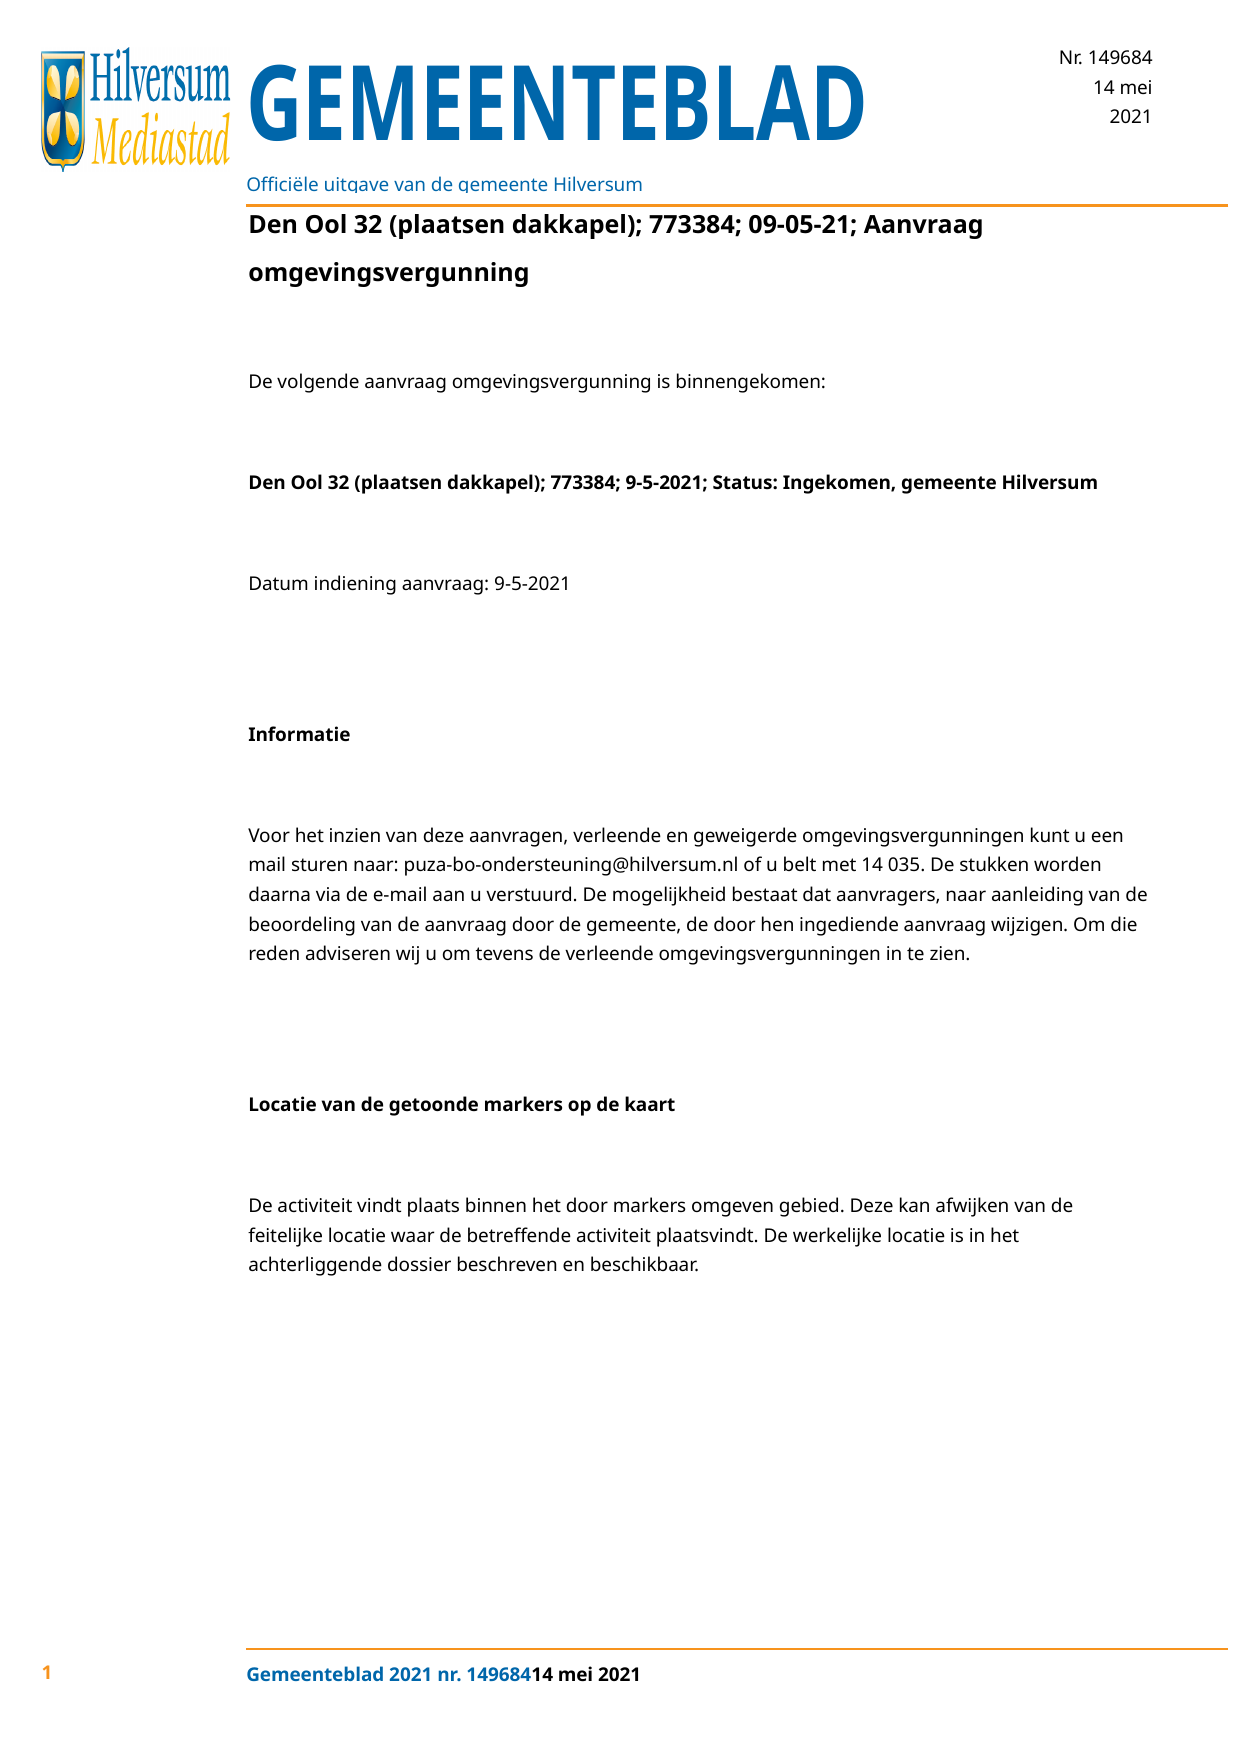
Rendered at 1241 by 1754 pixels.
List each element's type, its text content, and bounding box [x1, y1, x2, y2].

text De activiteit vindt plaats binnen het door markers omgeven gebied. Deze kan afwijken van de feitelijke locatie waar de betreffende activiteit plaatsvindt. De werkelijke locatie is in het achterliggende dossier beschreven en beschikbaar. [248, 1192, 1152, 1277]
text Voor het inzien van deze aanvragen, verleende en geweigerde omgevingsvergunningen kunt u een mail sturen naar: puza-bo-ondersteuning@hilversum.nl of u belt met 14 035. De stukken worden daarna via de e-mail aan u verstuurd. De mogelijkheid bestaat dat aanvragers, naar aanleiding van de beoordeling van de aanvraag door de gemeente, de door hen ingediende aanvraag wijzigen. Om die reden adviseren wij u om tevens de verleende omgevingsvergunningen in te zien. [248, 822, 1152, 966]
text Locatie van de getoonde markers op de kaart [248, 1092, 1152, 1117]
text Den Ool 32 (plaatsen dakkapel); 773384; 9-5-2021; Status: Ingekomen, gemeente Hilversum [248, 469, 1152, 495]
text De volgende aanvraag omgevingsvergunning is binnengekomen: [248, 368, 1152, 394]
picture [41, 47, 231, 172]
text Informatie [248, 721, 1152, 747]
text Datum indiening aanvraag: 9-5-2021 [248, 570, 1152, 596]
text Den Ool 32 (plaatsen dakkapel); 773384; 09-05-21; Aanvraag omgevingsvergunning [248, 207, 1152, 288]
